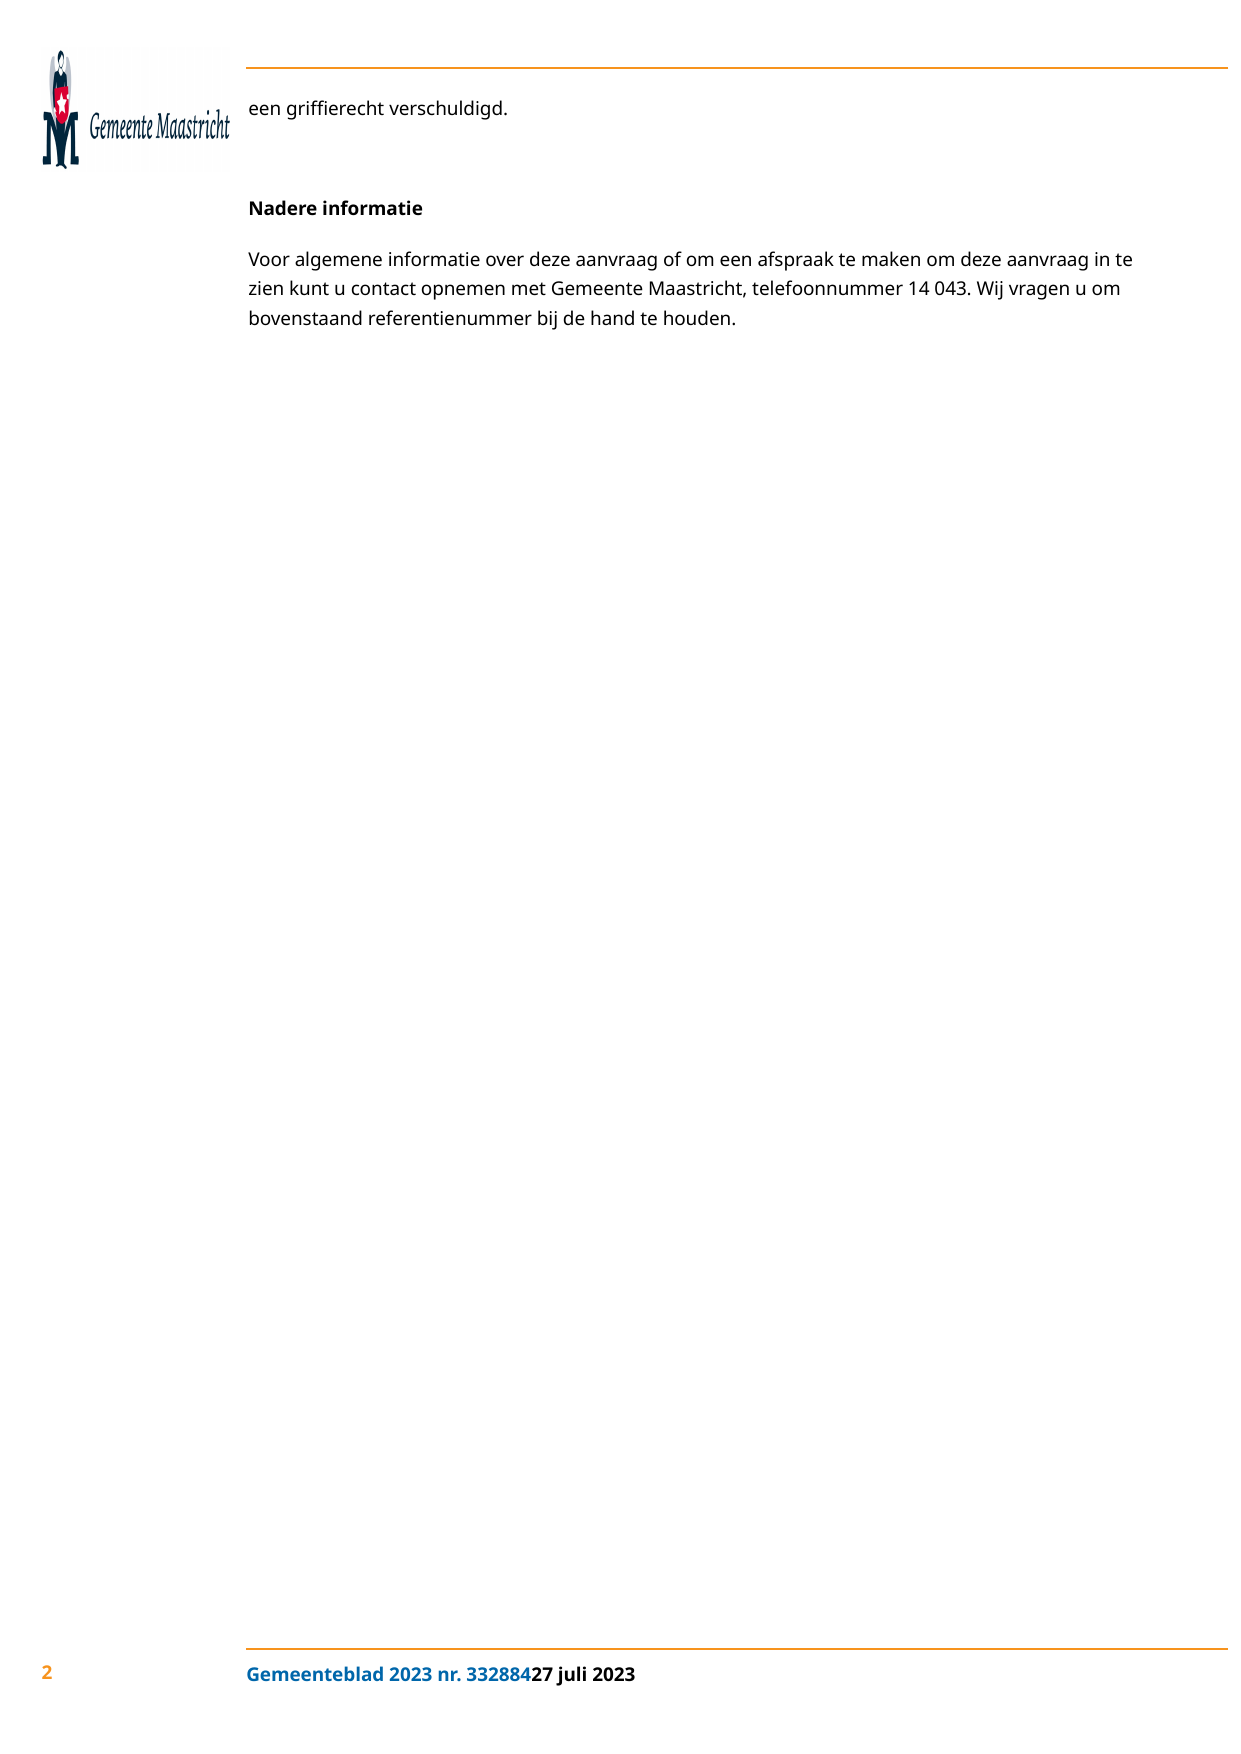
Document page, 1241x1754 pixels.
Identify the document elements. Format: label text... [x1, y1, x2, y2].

text een griffierecht verschuldigd. [248, 95, 1152, 121]
picture [41, 47, 231, 172]
text Voor algemene informatie over deze aanvraag of om een afspraak te maken om deze aanvraag in te zien kunt u contact opnemen met Gemeente Maastricht, telefoonnummer 14 043. Wij vragen u om bovenstaand referentienummer bij de hand te houden. [248, 246, 1152, 331]
text Nadere informatie [248, 196, 1152, 221]
